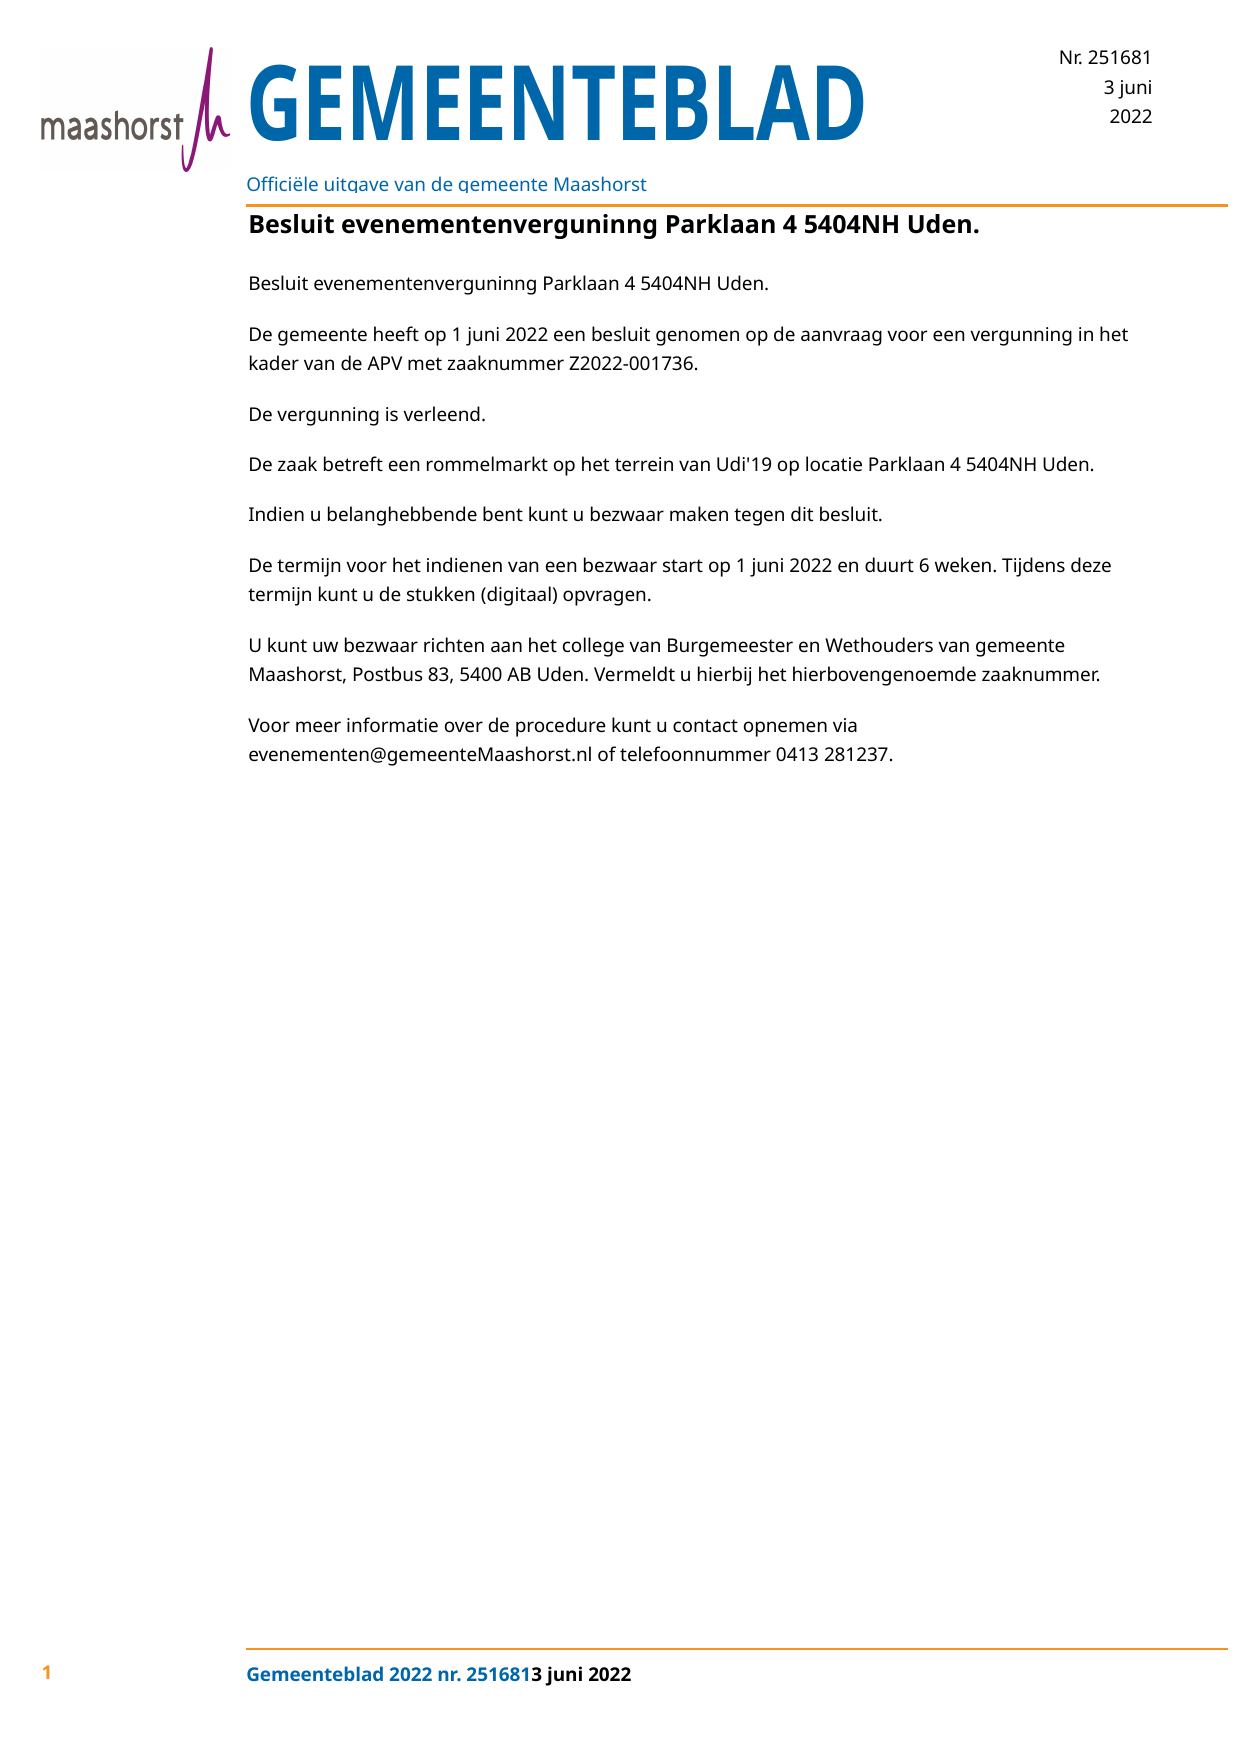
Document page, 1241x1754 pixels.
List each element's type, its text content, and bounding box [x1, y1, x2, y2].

text De vergunning is verleend. [248, 401, 1152, 426]
text Voor meer informatie over de procedure kunt u contact opnemen via evenementen@gemeenteMaashorst.nl of telefoonnummer 0413 281237. [248, 712, 1152, 767]
picture [41, 47, 231, 172]
text Besluit evenementenverguninng Parklaan 4 5404NH Uden. [248, 207, 1152, 241]
text De zaak betreft een rommelmarkt op het terrein van Udi'19 op locatie Parklaan 4 5404NH Uden. [248, 451, 1152, 477]
text De termijn voor het indienen van een bezwaar start op 1 juni 2022 en duurt 6 weken. Tijdens deze termijn kunt u de stukken (digitaal) opvragen. [248, 552, 1152, 607]
text U kunt uw bezwaar richten aan het college van Burgemeester en Wethouders van gemeente Maashorst, Postbus 83, 5400 AB Uden. Vermeldt u hierbij het hierbovengenoemde zaaknummer. [248, 632, 1152, 687]
text Indien u belanghebbende bent kunt u bezwaar maken tegen dit besluit. [248, 502, 1152, 527]
text De gemeente heeft op 1 juni 2022 een besluit genomen op de aanvraag voor een vergunning in het kader van de APV met zaaknummer Z2022-001736. [248, 321, 1152, 376]
text Besluit evenementenverguninng Parklaan 4 5404NH Uden. [248, 270, 1152, 296]
